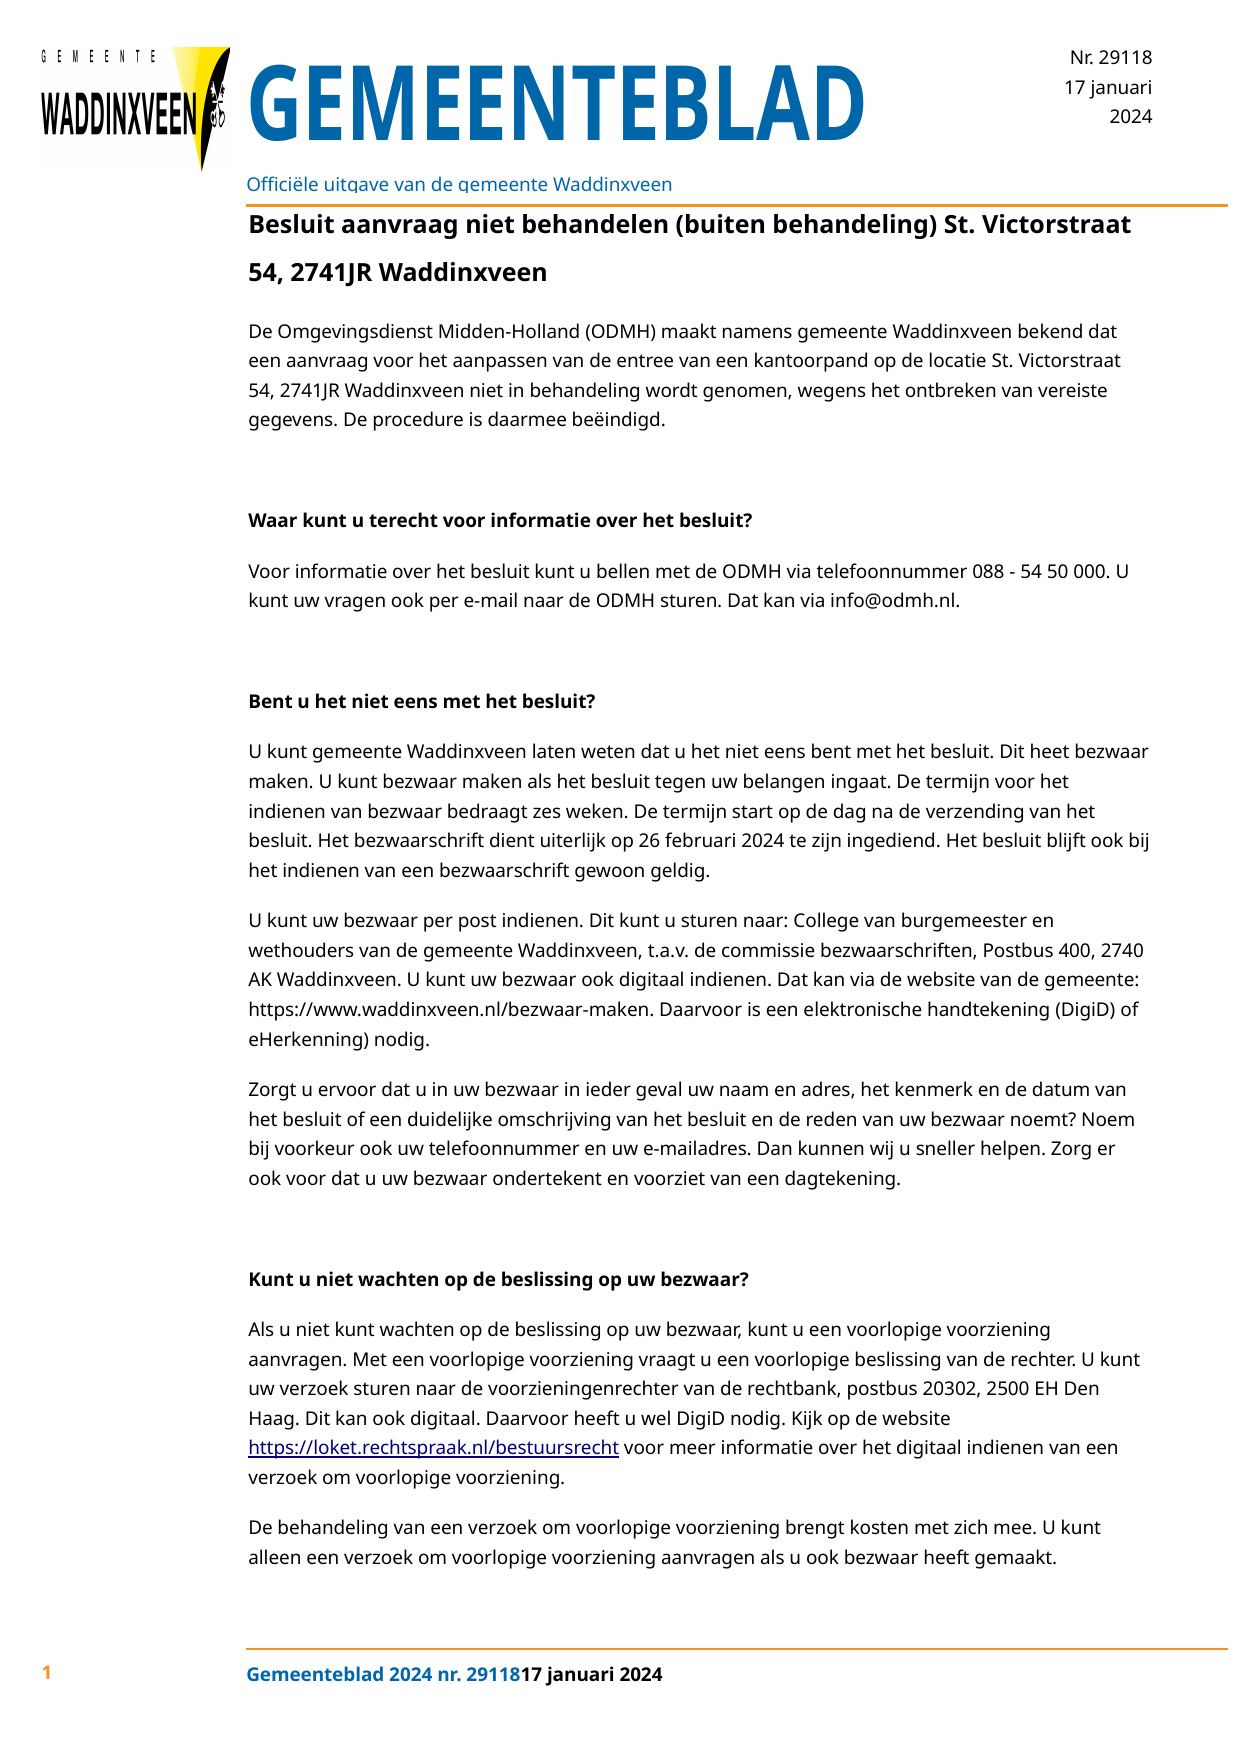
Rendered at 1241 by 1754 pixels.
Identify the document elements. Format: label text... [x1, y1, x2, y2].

text Besluit aanvraag niet behandelen (buiten behandeling) St. Victorstraat 54, 2741JR Waddinxveen [248, 207, 1152, 288]
text Kunt u niet wachten op de beslissing op uw bezwaar? [248, 1266, 1152, 1292]
text Bent u het niet eens met het besluit? [248, 688, 1152, 714]
text Waar kunt u terecht voor informatie over het besluit? [248, 507, 1152, 533]
text U kunt uw bezwaar per post indienen. Dit kunt u sturen naar: College van burgemeester en wethouders van de gemeente Waddinxveen, t.a.v. de commissie bezwaarschriften, Postbus 400, 2740 AK Waddinxveen. U kunt uw bezwaar ook digitaal indienen. Dat kan via de website van de gemeente: https://www.waddinxveen.nl/bezwaar-maken. Daarvoor is een elektronische handtekening (DigiD) of eHerkenning) nodig. [248, 907, 1152, 1052]
picture [41, 47, 231, 172]
text Voor informatie over het besluit kunt u bellen met de ODMH via telefoonnummer 088 - 54 50 000. U kunt uw vragen ook per e-mail naar de ODMH sturen. Dat kan via info@odmh.nl. [248, 558, 1152, 613]
text Zorgt u ervoor dat u in uw bezwaar in ieder geval uw naam en adres, het kenmerk en de datum van het besluit of een duidelijke omschrijving van het besluit en de reden van uw bezwaar noemt? Noem bij voorkeur ook uw telefoonnummer en uw e-mailadres. Dan kunnen wij u sneller helpen. Zorg er ook voor dat u uw bezwaar ondertekent en voorziet van een dagtekening. [248, 1076, 1152, 1191]
text U kunt gemeente Waddinxveen laten weten dat u het niet eens bent met het besluit. Dit heet bezwaar maken. U kunt bezwaar maken als het besluit tegen uw belangen ingaat. De termijn voor het indienen van bezwaar bedraagt zes weken. De termijn start op de dag na de verzending van het besluit. Het bezwaarschrift dient uiterlijk op 26 februari 2024 te zijn ingediend. Het besluit blijft ook bij het indienen van een bezwaarschrift gewoon geldig. [248, 739, 1152, 883]
text Als u niet kunt wachten op de beslissing op uw bezwaar, kunt u een voorlopige voorziening aanvragen. Met een voorlopige voorziening vraagt u een voorlopige beslissing van de rechter. U kunt uw verzoek sturen naar de voorzieningenrechter van de rechtbank, postbus 20302, 2500 EH Den Haag. Dit kan ook digitaal. Daarvoor heeft u wel DigiD nodig. Kijk op de website https://loket.rechtspraak.nl/bestuursrecht voor meer informatie over het digitaal indienen van een verzoek om voorlopige voorziening. [248, 1316, 1152, 1490]
text De Omgevingsdienst Midden-Holland (ODMH) maakt namens gemeente Waddinxveen bekend dat een aanvraag voor het aanpassen van de entree van een kantoorpand op de locatie St. Victorstraat 54, 2741JR Waddinxveen niet in behandeling wordt genomen, wegens het ontbreken van vereiste gegevens. De procedure is daarmee beëindigd. [248, 318, 1152, 432]
text De behandeling van een verzoek om voorlopige voorziening brengt kosten met zich mee. U kunt alleen een verzoek om voorlopige voorziening aanvragen als u ook bezwaar heeft gemaakt. [248, 1514, 1152, 1570]
